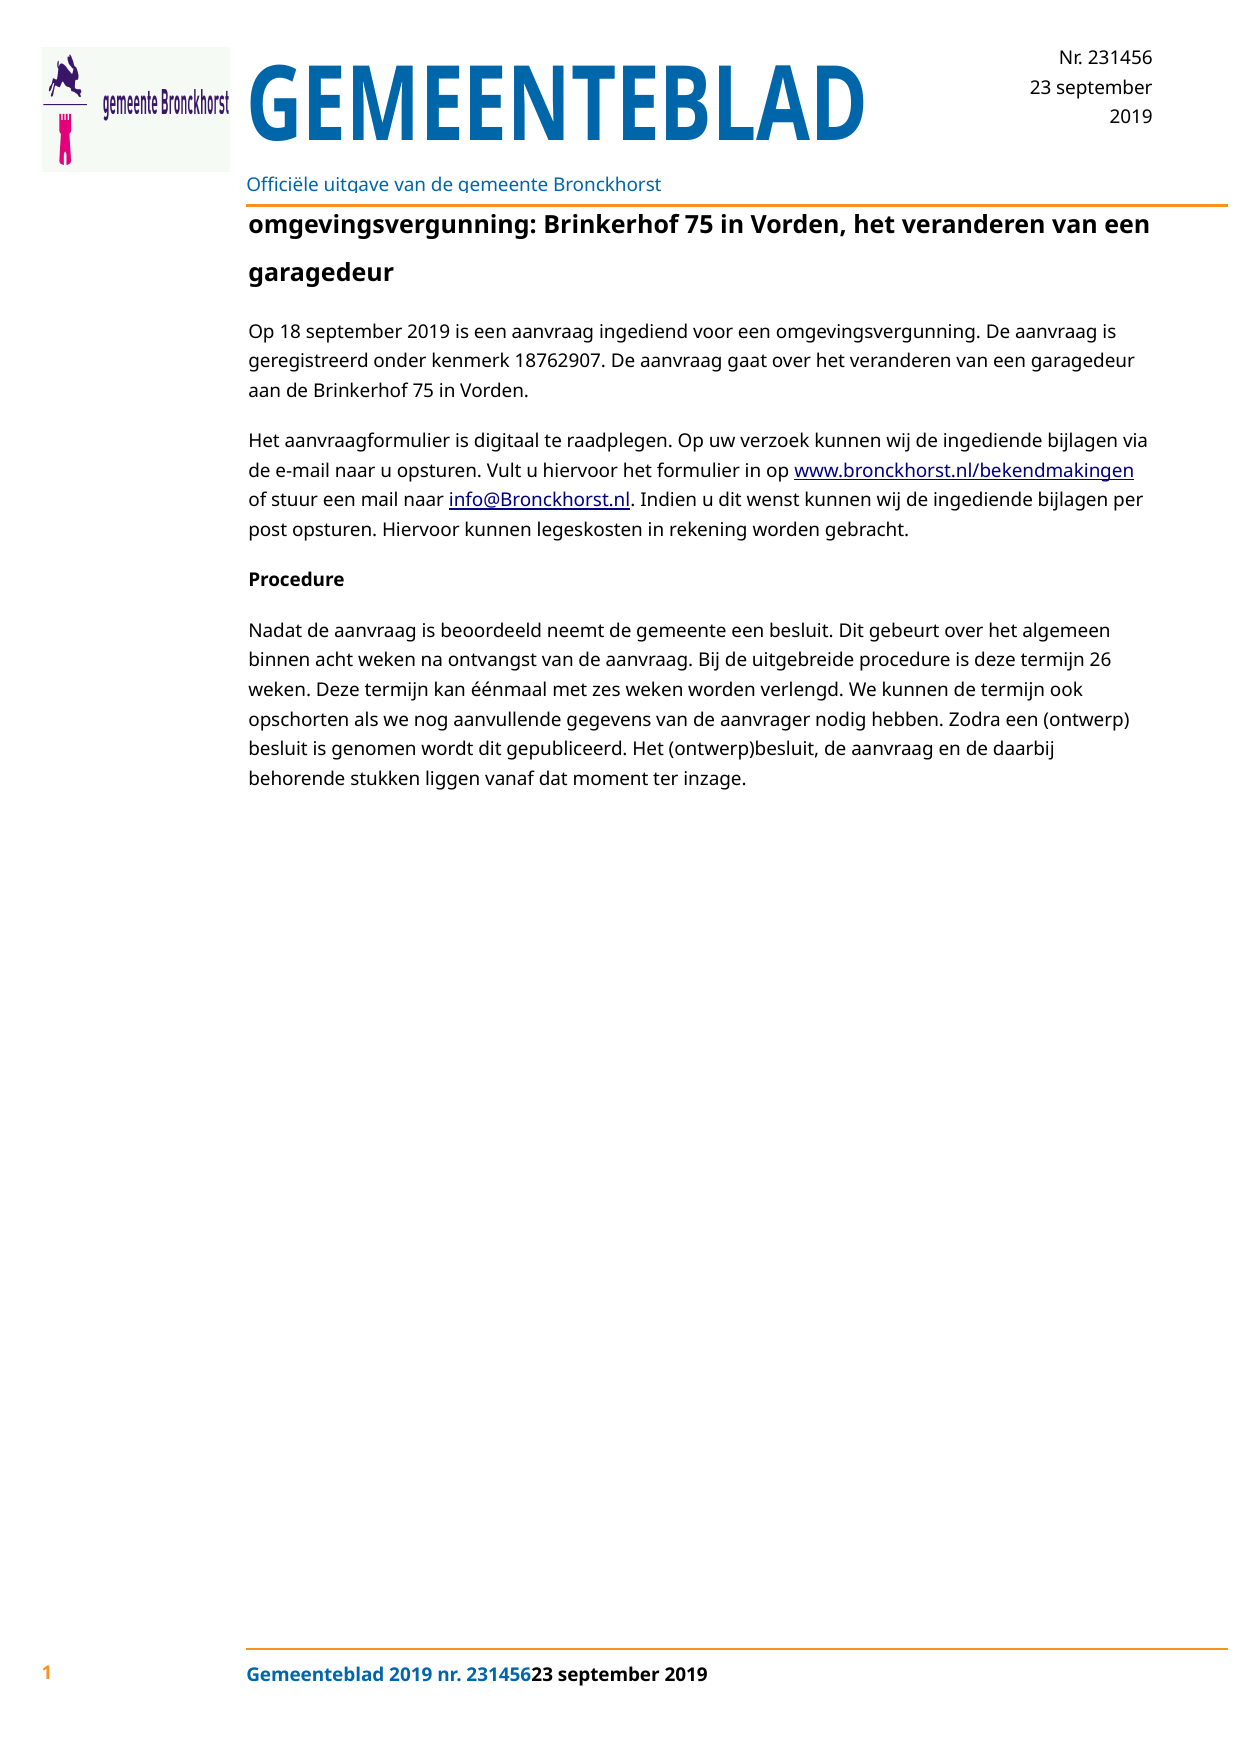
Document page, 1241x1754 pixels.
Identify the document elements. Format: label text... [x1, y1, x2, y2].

text omgevingsvergunning: Brinkerhof 75 in Vorden, het veranderen van een garagedeur [248, 207, 1152, 288]
text Nadat de aanvraag is beoordeeld neemt de gemeente een besluit. Dit gebeurt over het algemeen binnen acht weken na ontvangst van de aanvraag. Bij de uitgebreide procedure is deze termijn 26 weken. Deze termijn kan éénmaal met zes weken worden verlengd. We kunnen de termijn ook opschorten als we nog aanvullende gegevens van de aanvrager nodig hebben. Zodra een (ontwerp) besluit is genomen wordt dit gepubliceerd. Het (ontwerp)besluit, de aanvraag en de daarbij behorende stukken liggen vanaf dat moment ter inzage. [248, 617, 1152, 791]
text Op 18 september 2019 is een aanvraag ingediend voor een omgevingsvergunning. De aanvraag is geregistreerd onder kenmerk 18762907. De aanvraag gaat over het veranderen van een garagedeur aan de Brinkerhof 75 in Vorden. [248, 318, 1152, 403]
text Procedure [248, 567, 1152, 592]
text Het aanvraagformulier is digitaal te raadplegen. Op uw verzoek kunnen wij de ingediende bijlagen via de e-mail naar u opsturen. Vult u hiervoor het formulier in op www.bronckhorst.nl/bekendmakingen of stuur een mail naar info@Bronckhorst.nl. Indien u dit wenst kunnen wij de ingediende bijlagen per post opsturen. Hiervoor kunnen legeskosten in rekening worden gebracht. [248, 427, 1152, 542]
picture [41, 47, 231, 172]
